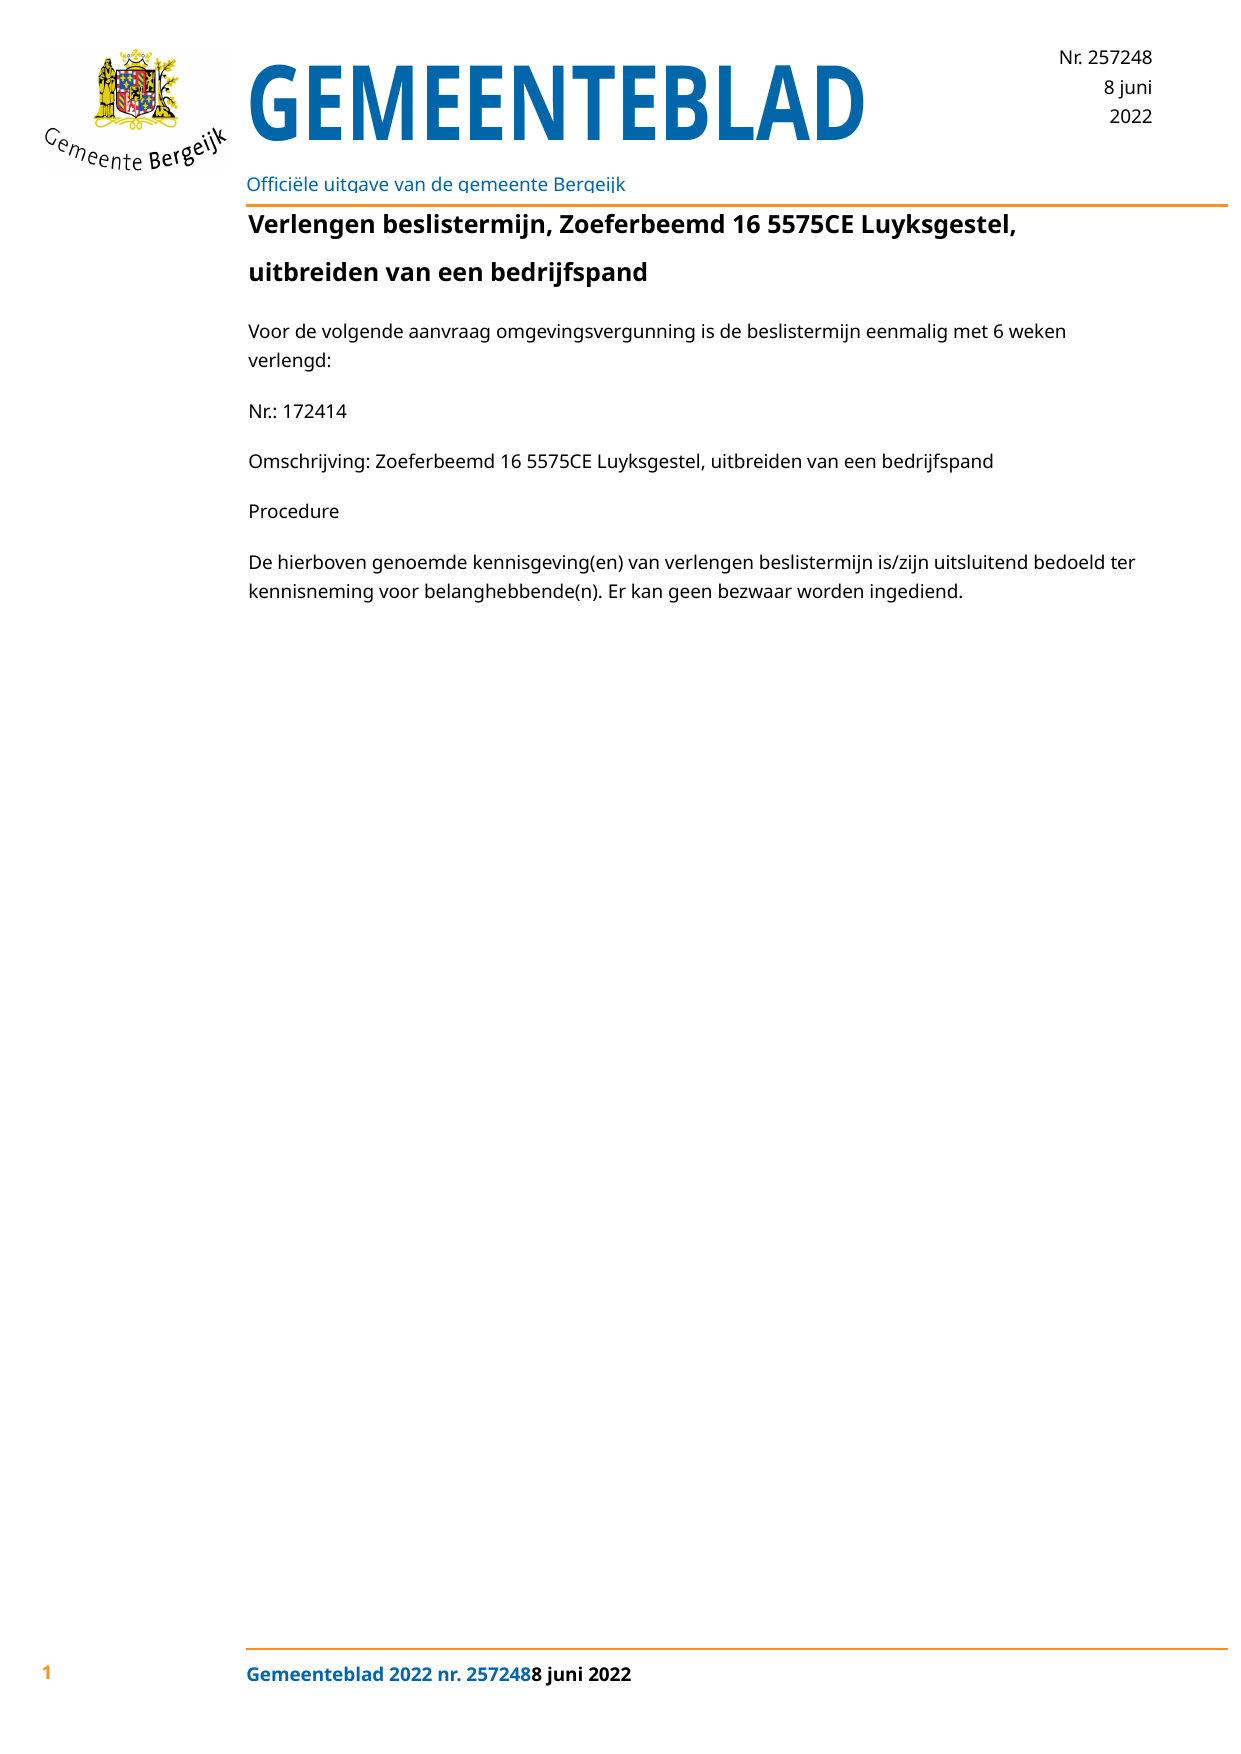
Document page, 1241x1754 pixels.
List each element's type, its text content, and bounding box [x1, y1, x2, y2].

text Verlengen beslistermijn, Zoeferbeemd 16 5575CE Luyksgestel, uitbreiden van een bedrijfspand [248, 207, 1152, 288]
text Procedure [248, 499, 1152, 524]
picture [41, 47, 231, 172]
text De hierboven genoemde kennisgeving(en) van verlengen beslistermijn is/zijn uitsluitend bedoeld ter kennisneming voor belanghebbende(n). Er kan geen bezwaar worden ingediend. [248, 549, 1152, 604]
text Voor de volgende aanvraag omgevingsvergunning is de beslistermijn eenmalig met 6 weken verlengd: [248, 318, 1152, 373]
text Omschrijving: Zoeferbeemd 16 5575CE Luyksgestel, uitbreiden van een bedrijfspand [248, 448, 1152, 474]
text Nr.: 172414 [248, 398, 1152, 424]
